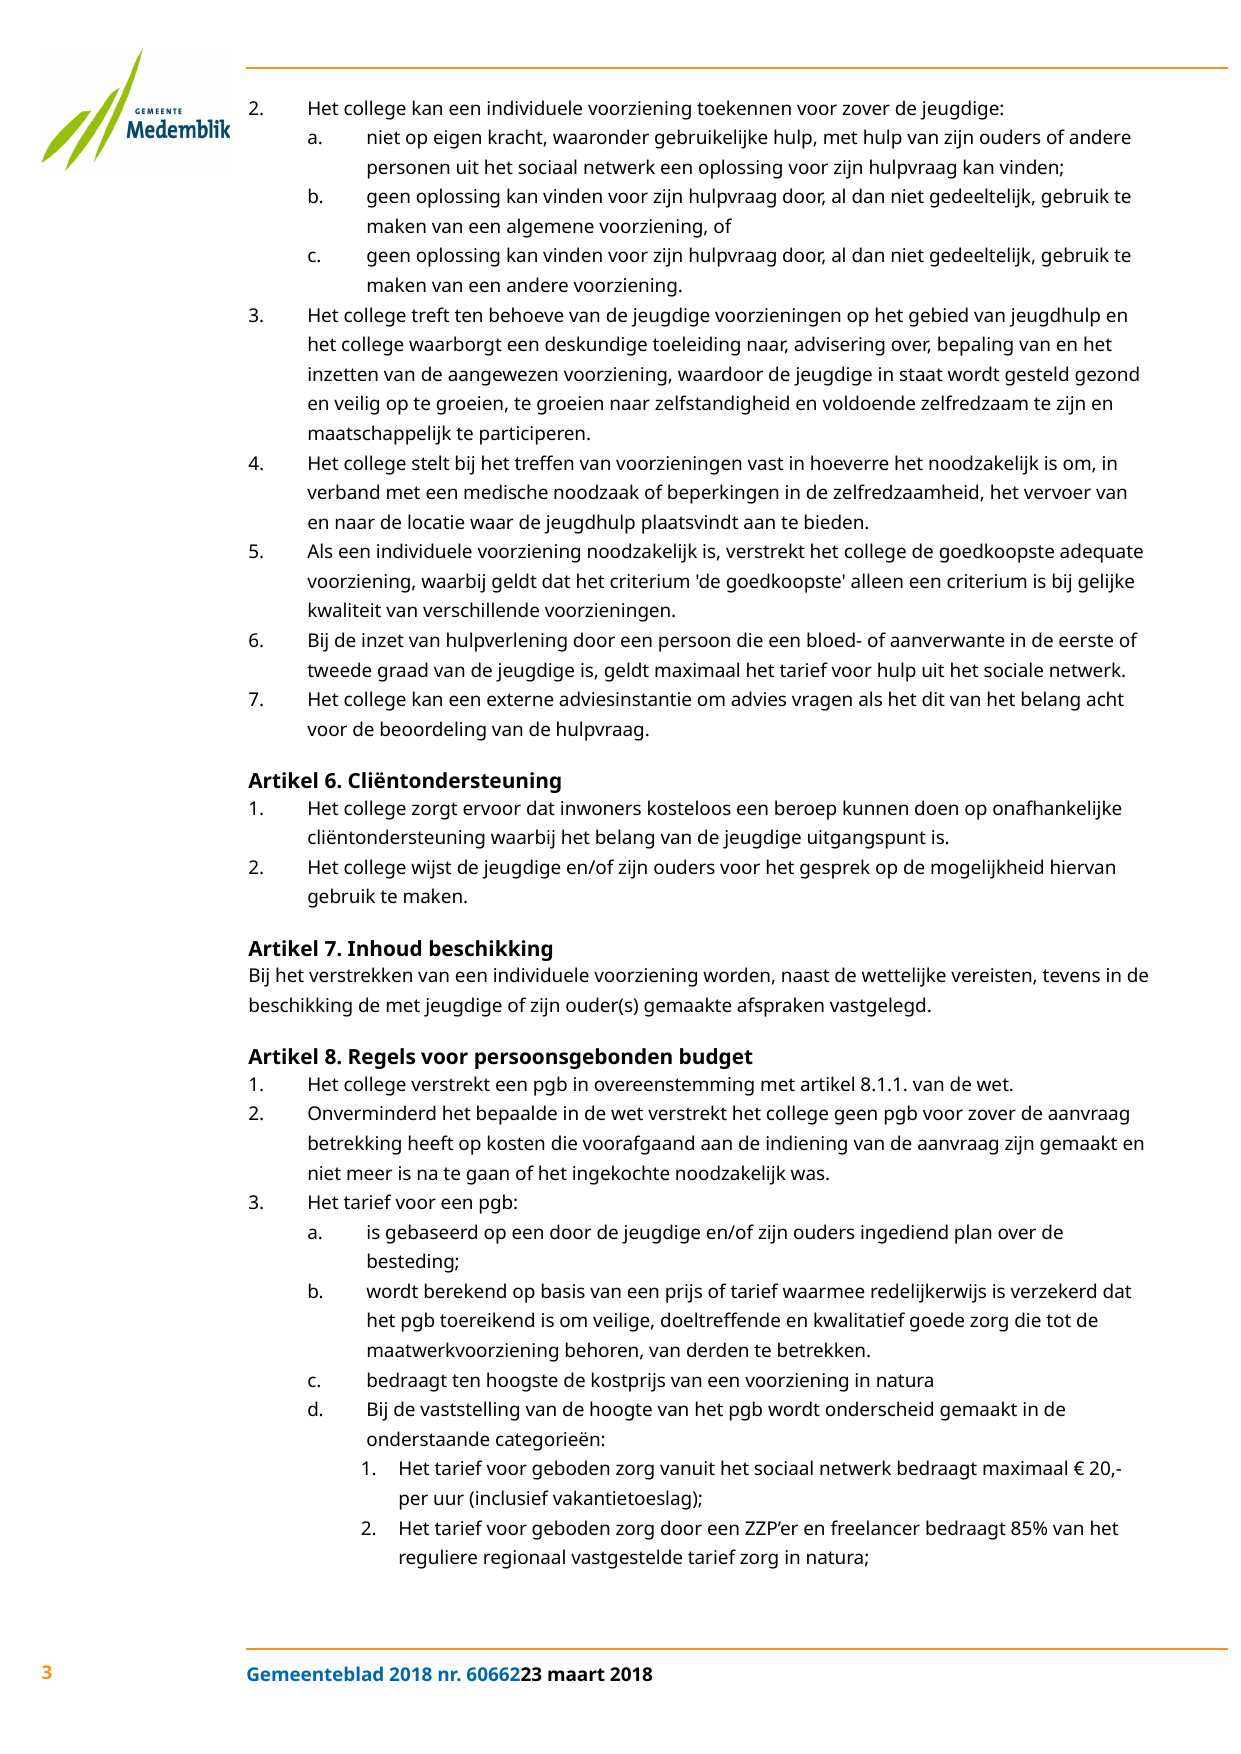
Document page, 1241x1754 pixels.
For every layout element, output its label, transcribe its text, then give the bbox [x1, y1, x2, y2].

list wordt berekend op basis van een prijs of tarief waarmee redelijkerwijs is verzekerd dat het pgb toereikend is om veilige, doeltreffende en kwalitatief goede zorg die tot de maatwerkvoorziening behoren, van derden te betrekken. [307, 1278, 1152, 1363]
list Het college kan een individuele voorziening toekennen voor zover de jeugdige: [248, 95, 1152, 121]
list Onverminderd het bepaalde in de wet verstrekt het college geen pgb voor zover de aanvraag betrekking heeft op kosten die voorafgaand aan de indiening van de aanvraag zijn gemaakt en niet meer is na te gaan of het ingekochte noodzakelijk was. [248, 1101, 1152, 1185]
list Bij de vaststelling van de hoogte van het pgb wordt onderscheid gemaakt in de onderstaande categorieën: [307, 1396, 1152, 1452]
list Het tarief voor een pgb: [248, 1189, 1152, 1215]
list geen oplossing kan vinden voor zijn hulpvraag door, al dan niet gedeeltelijk, gebruik te maken van een andere voorziening. [307, 243, 1152, 298]
list Het college stelt bij het treffen van voorzieningen vast in hoeverre het noodzakelijk is om, in verband met een medische noodzaak of beperkingen in de zelfredzaamheid, het vervoer van en naar de locatie waar de jeugdhulp plaatsvindt aan te bieden. [248, 450, 1152, 535]
list Het tarief voor geboden zorg vanuit het sociaal netwerk bedraagt maximaal € 20,- per uur (inclusief vakantietoeslag); [361, 1456, 1152, 1511]
list Het college kan een externe adviesinstantie om advies vragen als het dit van het belang acht voor de beoordeling van de hulpvraag. [248, 686, 1152, 742]
list Het college wijst de jeugdige en/of zijn ouders voor het gesprek op de mogelijkheid hiervan gebruik te maken. [248, 854, 1152, 909]
list Het college zorgt ervoor dat inwoners kosteloos een beroep kunnen doen op onafhankelijke cliëntondersteuning waarbij het belang van de jeugdige uitgangspunt is. [248, 795, 1152, 850]
list Het college verstrekt een pgb in overeenstemming met artikel 8.1.1. van de wet. [248, 1071, 1152, 1097]
text Artikel 6. Cliëntondersteuning [248, 766, 1152, 795]
list niet op eigen kracht, waaronder gebruikelijke hulp, met hulp van zijn ouders of andere personen uit het sociaal netwerk een oplossing voor zijn hulpvraag kan vinden; [307, 124, 1152, 180]
list is gebaseerd op een door de jeugdige en/of zijn ouders ingediend plan over de besteding; [307, 1219, 1152, 1274]
list Het tarief voor geboden zorg door een ZZP’er en freelancer bedraagt 85% van het reguliere regionaal vastgestelde tarief zorg in natura; [361, 1515, 1152, 1570]
picture [41, 47, 231, 172]
list bedraagt ten hoogste de kostprijs van een voorziening in natura [307, 1367, 1152, 1392]
text Artikel 8. Regels voor persoonsgebonden budget [248, 1042, 1152, 1071]
list Het college treft ten behoeve van de jeugdige voorzieningen op het gebied van jeugdhulp en het college waarborgt een deskundige toeleiding naar, advisering over, bepaling van en het inzetten van de aangewezen voorziening, waardoor de jeugdige in staat wordt gesteld gezond en veilig op te groeien, te groeien naar zelfstandigheid en voldoende zelfredzaam te zijn en maatschappelijk te participeren. [248, 302, 1152, 446]
text Artikel 7. Inhoud beschikking [248, 934, 1152, 962]
list Als een individuele voorziening noodzakelijk is, verstrekt het college de goedkoopste adequate voorziening, waarbij geldt dat het criterium 'de goedkoopste' alleen een criterium is bij gelijke kwaliteit van verschillende voorzieningen. [248, 538, 1152, 623]
text Bij het verstrekken van een individuele voorziening worden, naast de wettelijke vereisten, tevens in de beschikking de met jeugdige of zijn ouder(s) gemaakte afspraken vastgelegd. [248, 962, 1152, 1018]
list Bij de inzet van hulpverlening door een persoon die een bloed- of aanverwante in de eerste of tweede graad van de jeugdige is, geldt maximaal het tarief voor hulp uit het sociale netwerk. [248, 627, 1152, 683]
list geen oplossing kan vinden voor zijn hulpvraag door, al dan niet gedeeltelijk, gebruik te maken van een algemene voorziening, of [307, 183, 1152, 239]
